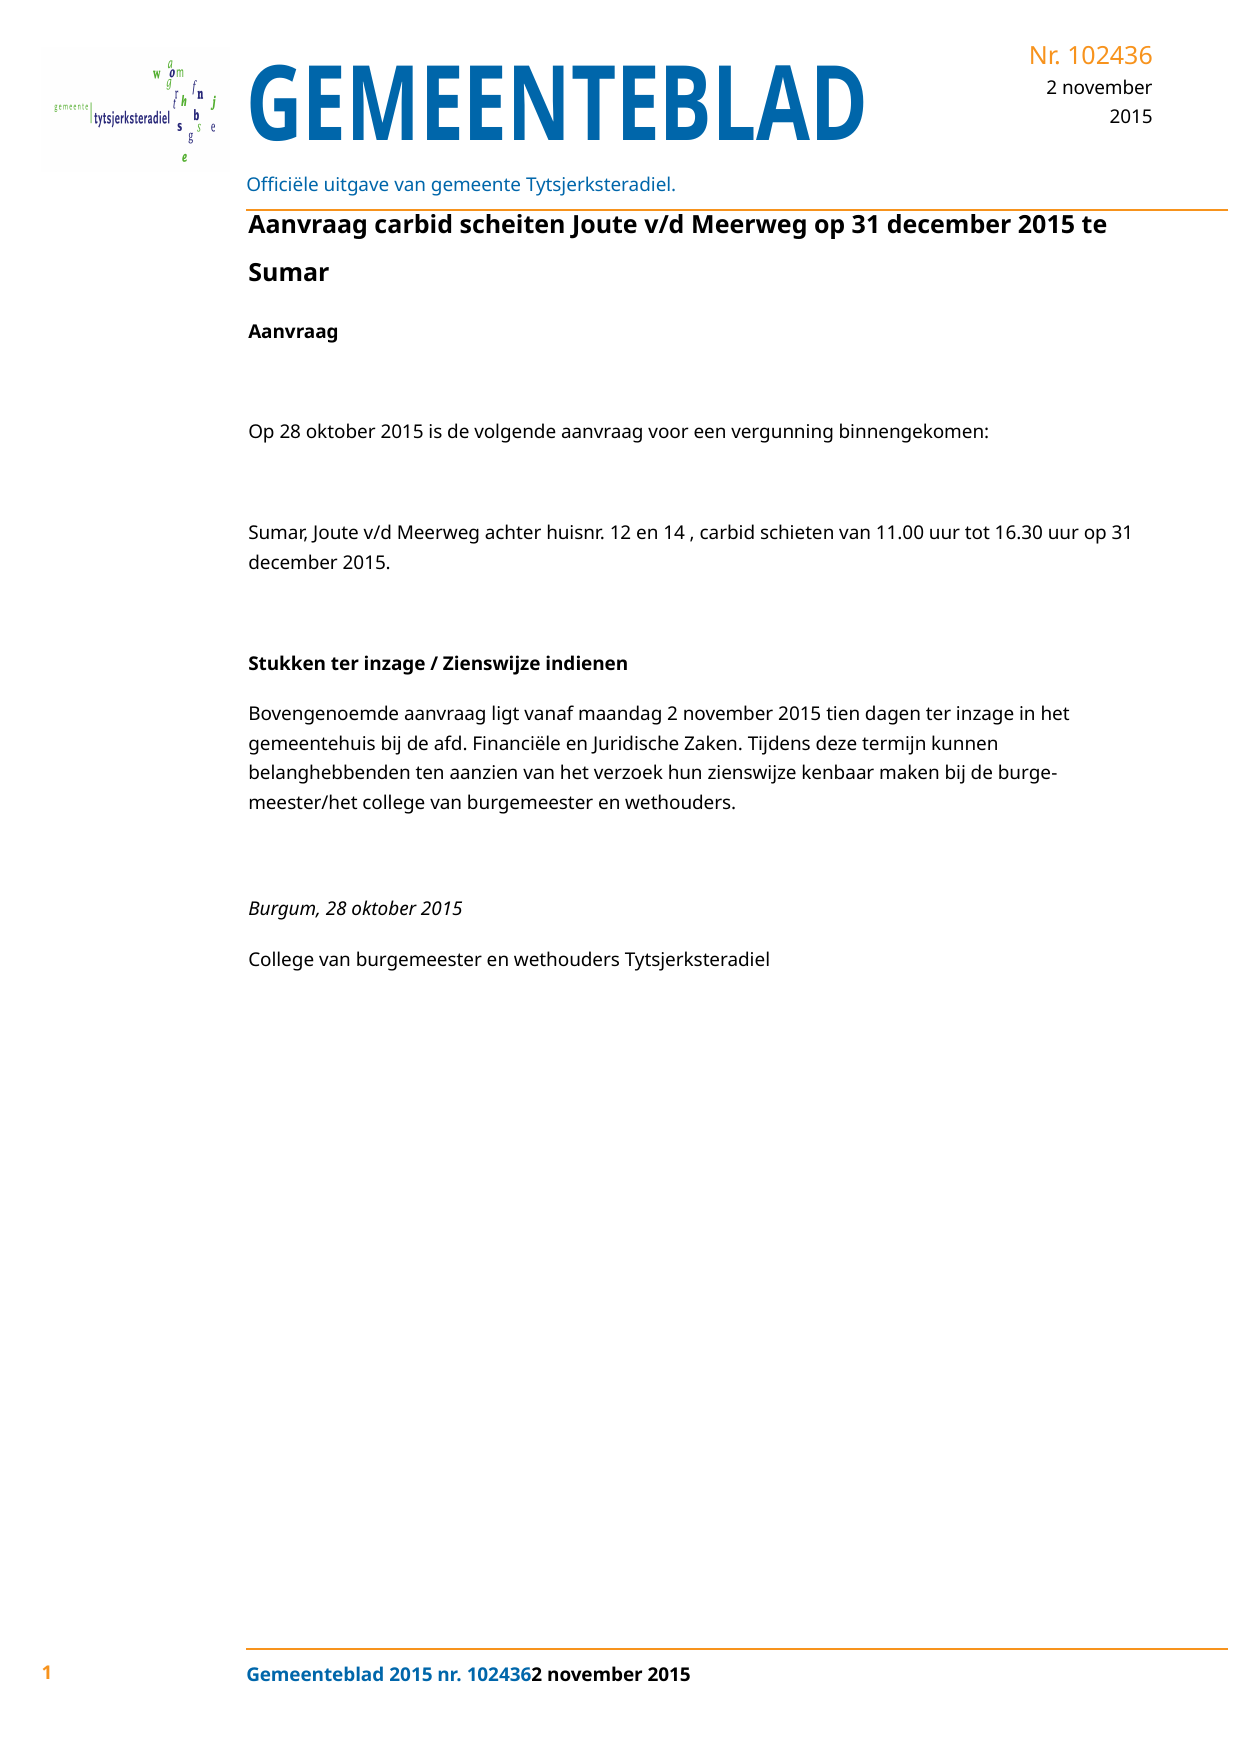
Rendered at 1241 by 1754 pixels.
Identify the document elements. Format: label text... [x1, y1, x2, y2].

text Bovengenoemde aanvraag ligt vanaf maandag 2 november 2015 tien dagen ter inzage in het gemeentehuis bij de afd. Financiële en Juridische Zaken. Tijdens deze termijn kunnen belanghebbenden ten aanzien van het verzoek hun zienswijze kenbaar maken bij de burge­meester/het college van burgemeester en wethouders. [248, 700, 1152, 815]
picture [41, 47, 231, 172]
text Burgum, 28 oktober 2015 [248, 895, 1152, 921]
text Aanvraag carbid scheiten Joute v/d Meerweg op 31 december 2015 te Sumar [248, 211, 1152, 288]
text Op 28 oktober 2015 is de volgende aanvraag voor een vergunning binnengekomen: [248, 419, 1152, 444]
text Sumar, Joute v/d Meerweg achter huisnr. 12 en 14 , carbid schieten van 11.00 uur tot 16.30 uur op 31 december 2015. [248, 519, 1152, 575]
text College van burgemeester en wethouders Tytsjerksteradiel [248, 946, 1152, 972]
text Stukken ter inzage / Zienswijze indienen [248, 650, 1152, 676]
text Aanvraag [248, 318, 1152, 344]
